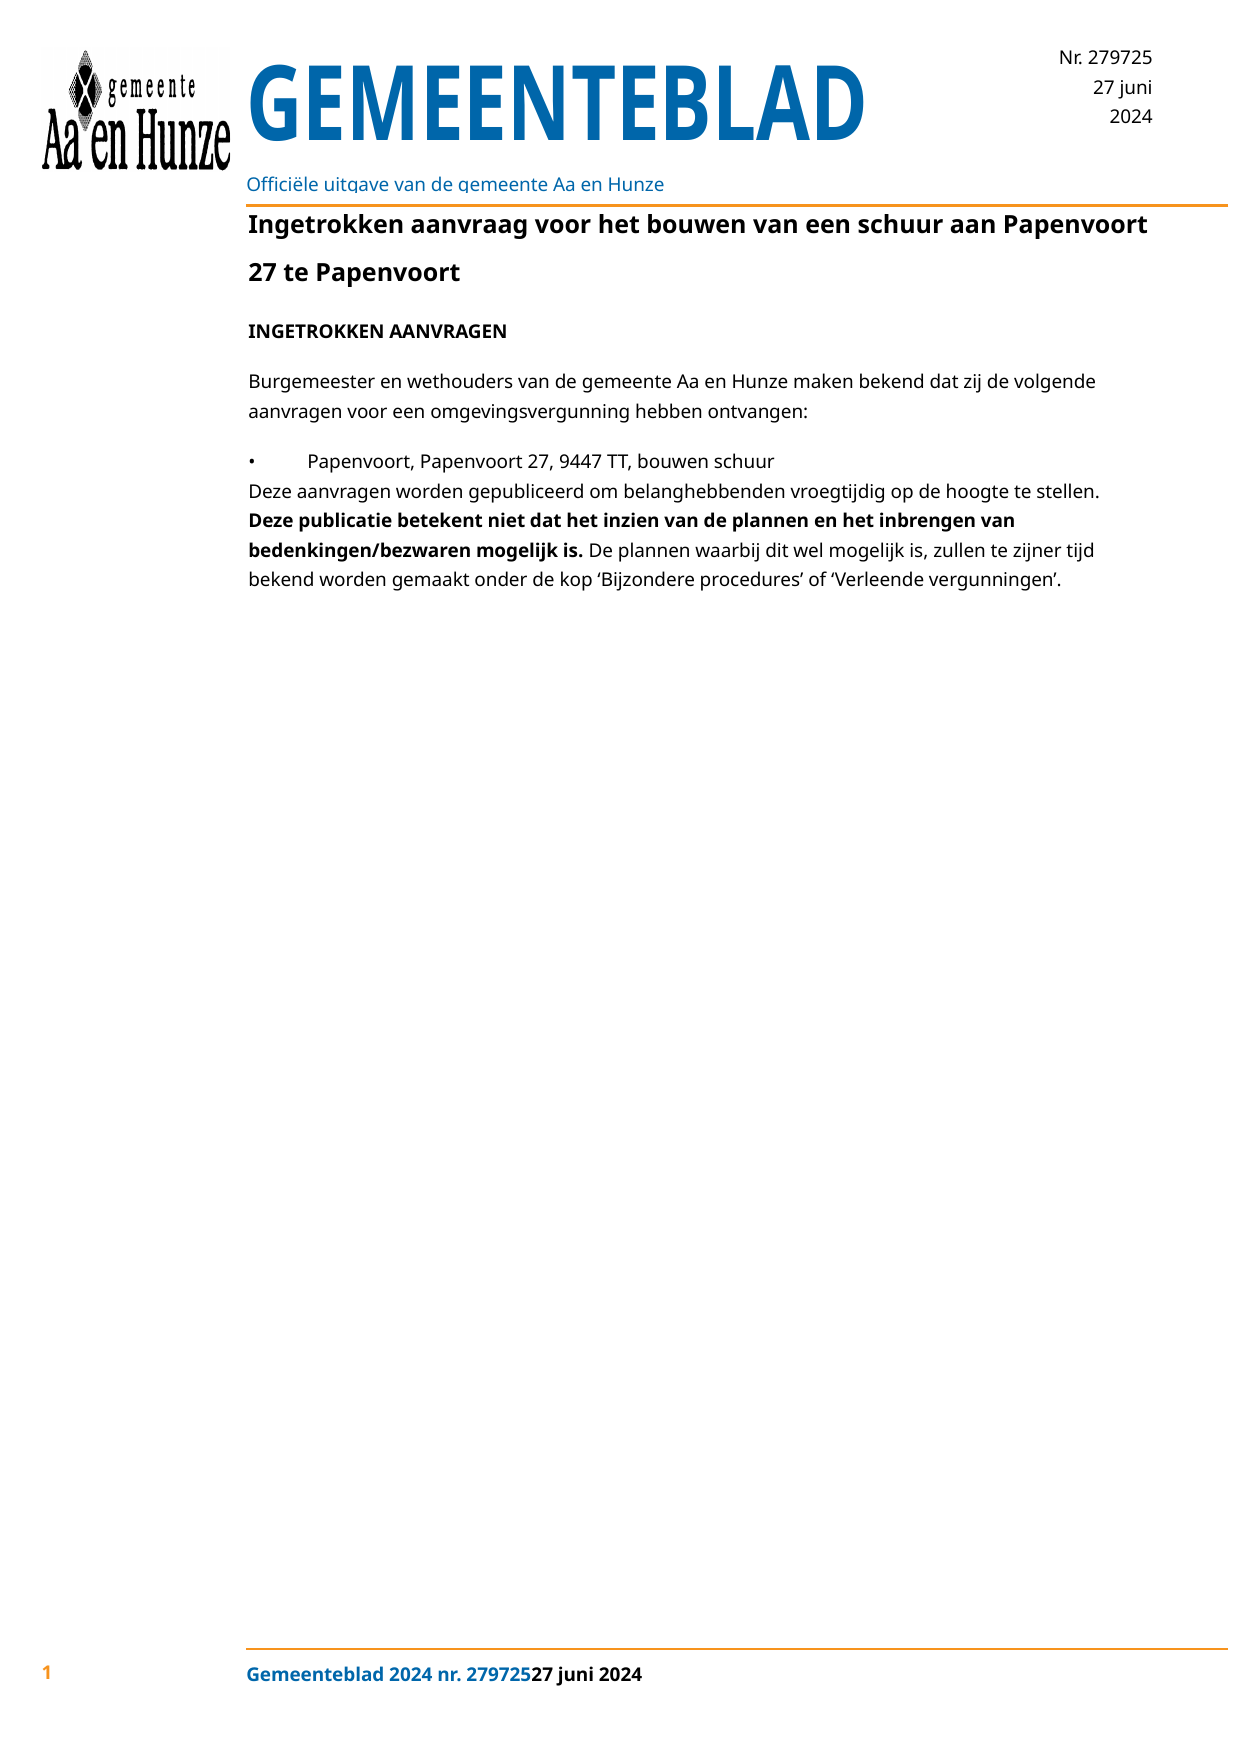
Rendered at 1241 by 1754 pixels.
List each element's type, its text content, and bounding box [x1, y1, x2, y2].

picture [41, 47, 231, 172]
list Papenvoort, Papenvoort 27, 9447 TT, bouwen schuur [248, 448, 1152, 474]
text Deze aanvragen worden gepubliceerd om belanghebbenden vroegtijdig op de hoogte te stellen. Deze publicatie betekent niet dat het inzien van de plannen en het inbrengen van bedenkingen/bezwaren mogelijk is. De plannen waarbij dit wel mogelijk is, zullen te zijner tijd bekend worden gemaakt onder de kop ‘Bijzondere procedures’ of ‘Verleende vergunningen’. [248, 478, 1152, 592]
text Burgemeester en wethouders van de gemeente Aa en Hunze maken bekend dat zij de volgende aanvragen voor een omgevingsvergunning hebben ontvangen: [248, 368, 1152, 424]
text Ingetrokken aanvraag voor het bouwen van een schuur aan Papenvoort 27 te Papenvoort [248, 207, 1152, 288]
text INGETROKKEN AANVRAGEN [248, 318, 1152, 344]
